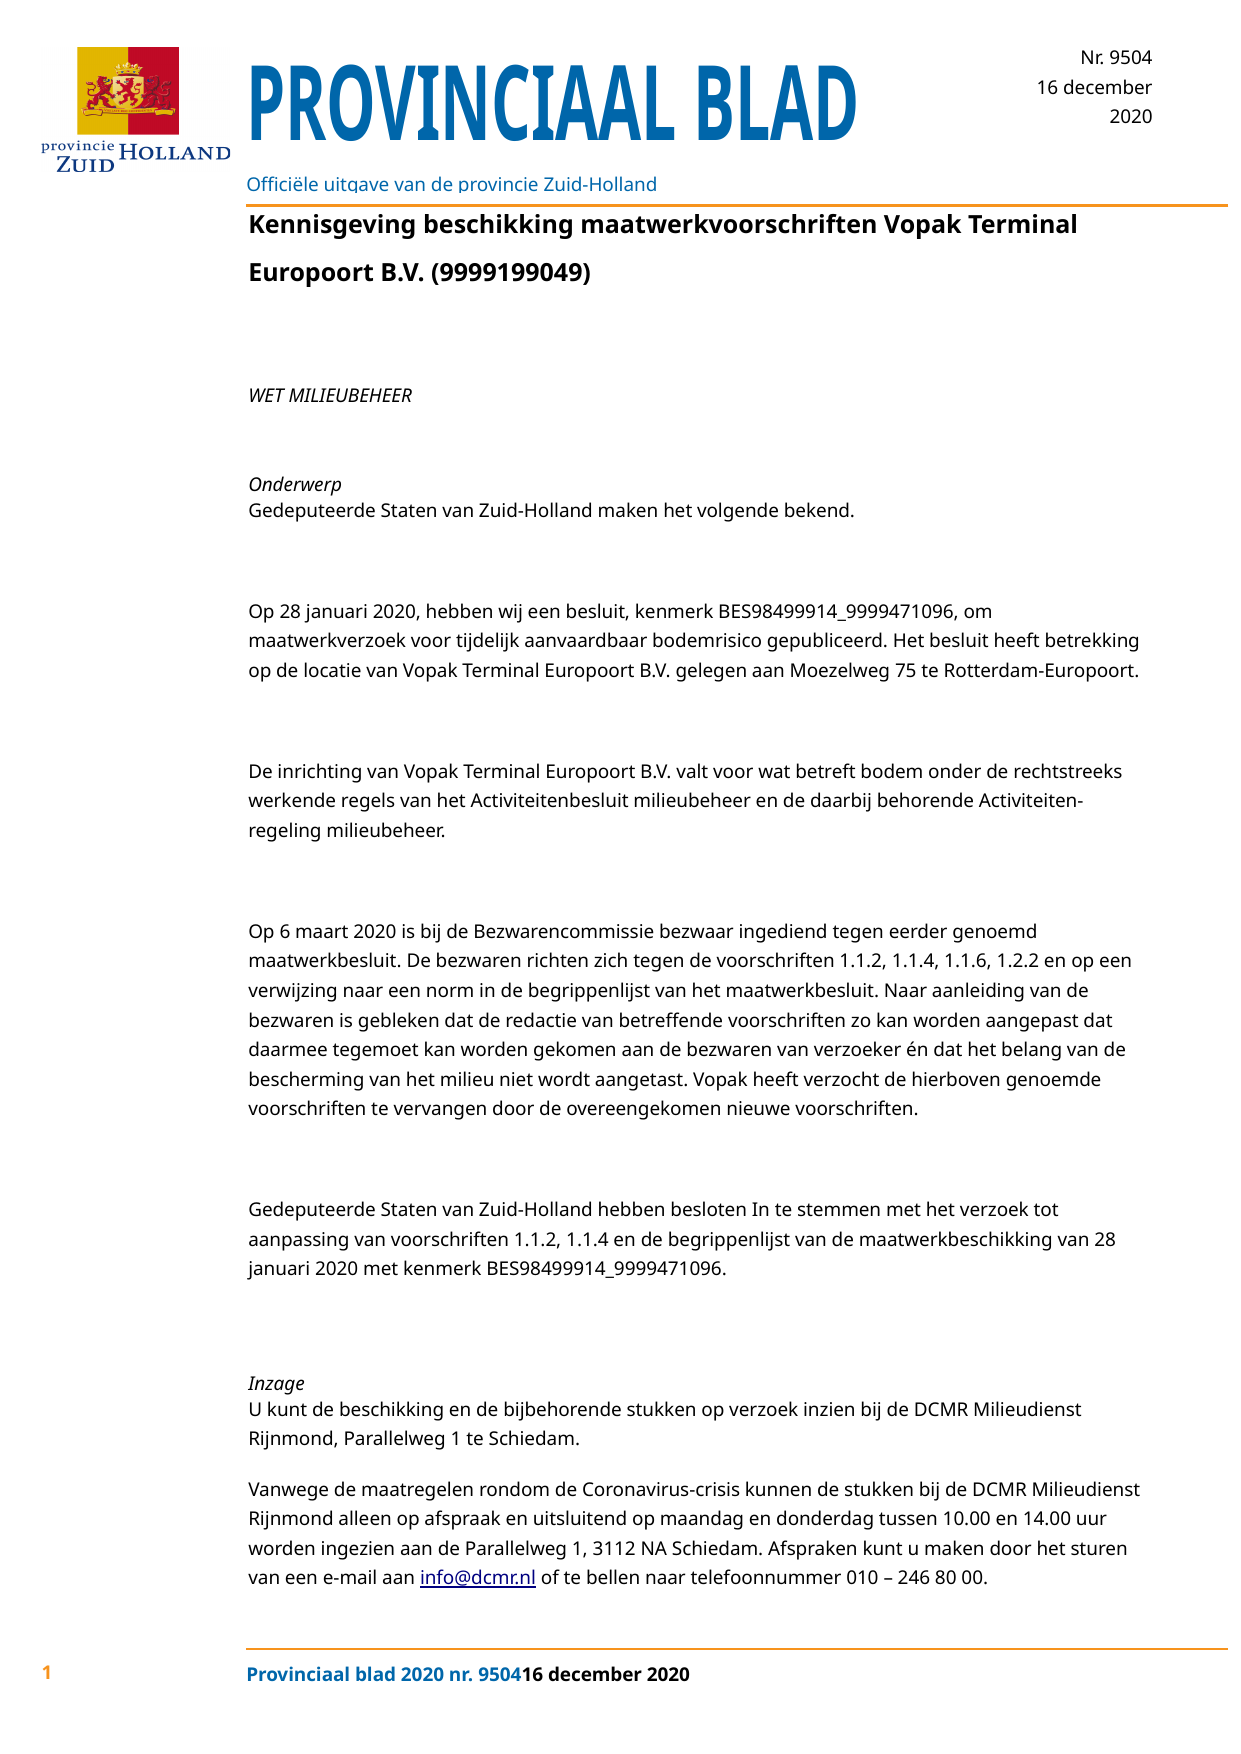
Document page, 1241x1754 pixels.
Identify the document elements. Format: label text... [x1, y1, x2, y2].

text U kunt de beschikking en de bijbehorende stukken op verzoek inzien bij de DCMR Milieudienst Rijnmond, Parallelweg 1 te Schiedam. [248, 1396, 1152, 1451]
text WET MILIEUBEHEER [248, 382, 1152, 408]
text Gedeputeerde Staten van Zuid-Holland hebben besloten In te stemmen met het verzoek tot aanpassing van voorschriften 1.1.2, 1.1.4 en de begrippenlijst van de maatwerkbeschikking van 28 januari 2020 met kenmerk BES98499914_9999471096. [248, 1196, 1152, 1281]
picture [41, 47, 231, 172]
text Kennisgeving beschikking maatwerkvoorschriften Vopak Terminal Europoort B.V. (9999199049) [248, 207, 1152, 288]
text Inzage [248, 1370, 1152, 1396]
text Op 28 januari 2020, hebben wij een besluit, kenmerk BES98499914_9999471096, om maatwerkverzoek voor tijdelijk aanvaardbaar bodemrisico gepubliceerd. Het besluit heeft betrekking op de locatie van Vopak Terminal Europoort B.V. gelegen aan Moezelweg 75 te Rotterdam-Europoort. [248, 598, 1152, 683]
text Gedeputeerde Staten van Zuid-Holland maken het volgende bekend. [248, 497, 1152, 523]
text Vanwege de maatregelen rondom de Coronavirus-crisis kunnen de stukken bij de DCMR Milieudienst Rijnmond alleen op afspraak en uitsluitend op maandag en donderdag tussen 10.00 en 14.00 uur worden ingezien aan de Parallelweg 1, 3112 NA Schiedam. Afspraken kunt u maken door het sturen van een e-mail aan info@dcmr.nl of te bellen naar telefoonnummer 010 – 246 80 00. [248, 1476, 1152, 1590]
text De inrichting van Vopak Terminal Europoort B.V. valt voor wat betreft bodem onder de rechtstreeks werkende regels van het Activiteitenbesluit milieubeheer en de daarbij behorende Activiteiten-regeling milieubeheer. [248, 758, 1152, 843]
text Onderwerp [248, 472, 1152, 497]
text Op 6 maart 2020 is bij de Bezwarencommissie bezwaar ingediend tegen eerder genoemd maatwerkbesluit. De bezwaren richten zich tegen de voorschriften 1.1.2, 1.1.4, 1.1.6, 1.2.2 en op een verwijzing naar een norm in de begrippenlijst van het maatwerkbesluit. Naar aanleiding van de bezwaren is gebleken dat de redactie van betreffende voorschriften zo kan worden aangepast dat daarmee tegemoet kan worden gekomen aan de bezwaren van verzoeker én dat het belang van de bescherming van het milieu niet wordt aangetast. Vopak heeft verzocht de hierboven genoemde voorschriften te vervangen door de overeengekomen nieuwe voorschriften. [248, 918, 1152, 1121]
